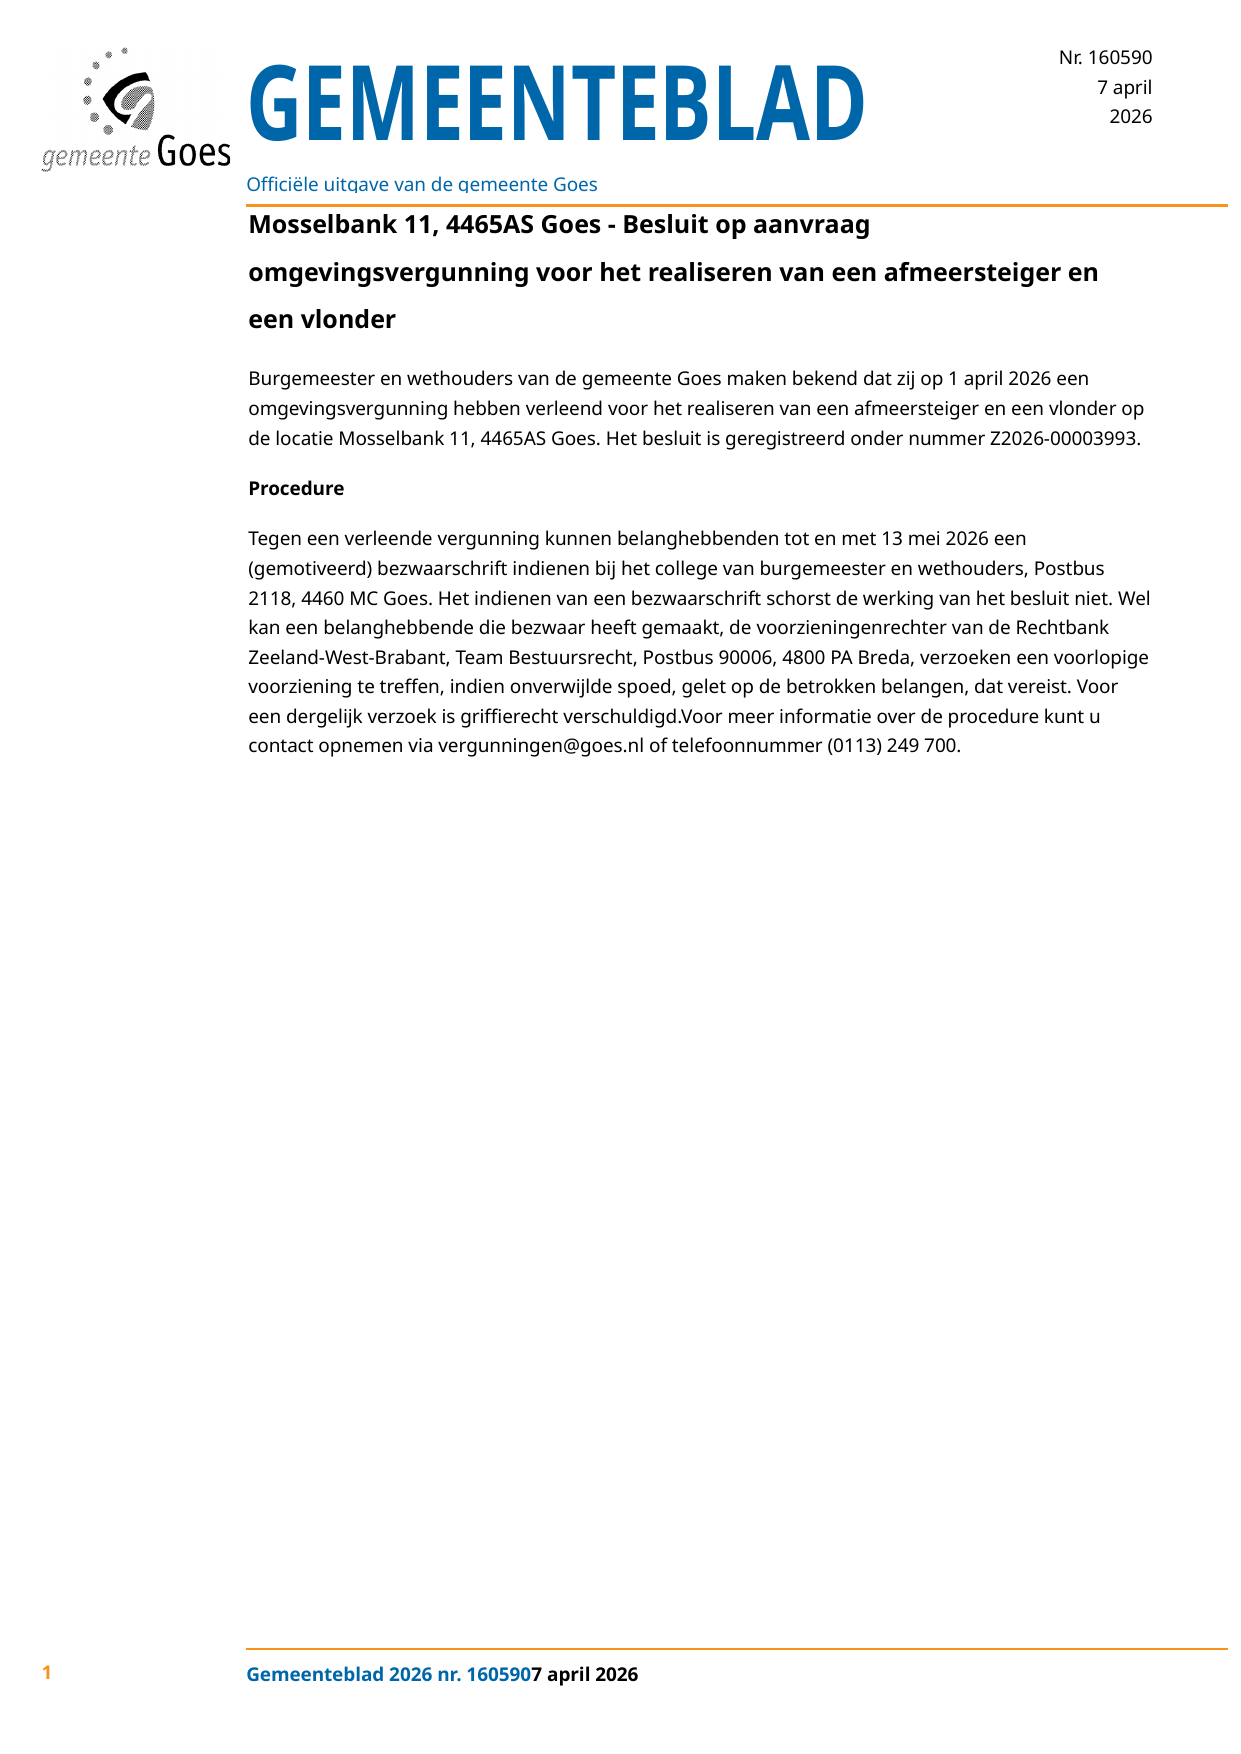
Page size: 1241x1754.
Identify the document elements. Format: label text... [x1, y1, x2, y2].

text Mosselbank 11, 4465AS Goes - Besluit op aanvraag omgevingsvergunning voor het realiseren van een afmeersteiger en een vlonder [248, 207, 1152, 336]
text Tegen een verleende vergunning kunnen belanghebbenden tot en met 13 mei 2026 een (gemotiveerd) bezwaarschrift indienen bij het college van burgemeester en wethouders, Postbus 2118, 4460 MC Goes. Het indienen van een bezwaarschrift schorst de werking van het besluit niet. Wel kan een belanghebbende die bezwaar heeft gemaakt, de voorzieningenrechter van de Rechtbank Zeeland-West-Brabant, Team Bestuursrecht, Postbus 90006, 4800 PA Breda, verzoeken een voorlopige voorziening te treffen, indien onverwijlde spoed, gelet op de betrokken belangen, dat vereist. Voor een dergelijk verzoek is griffierecht verschuldigd.Voor meer informatie over de procedure kunt u contact opnemen via vergunningen@goes.nl of telefoonnummer (0113) 249 700. [248, 526, 1152, 758]
text Procedure [248, 475, 1152, 501]
text Burgemeester en wethouders van de gemeente Goes maken bekend dat zij op 1 april 2026 een omgevingsvergunning hebben verleend voor het realiseren van een afmeersteiger en een vlonder op de locatie Mosselbank 11, 4465AS Goes. Het besluit is geregistreerd onder nummer Z2026-00003993. [248, 366, 1152, 450]
picture [41, 47, 231, 172]
